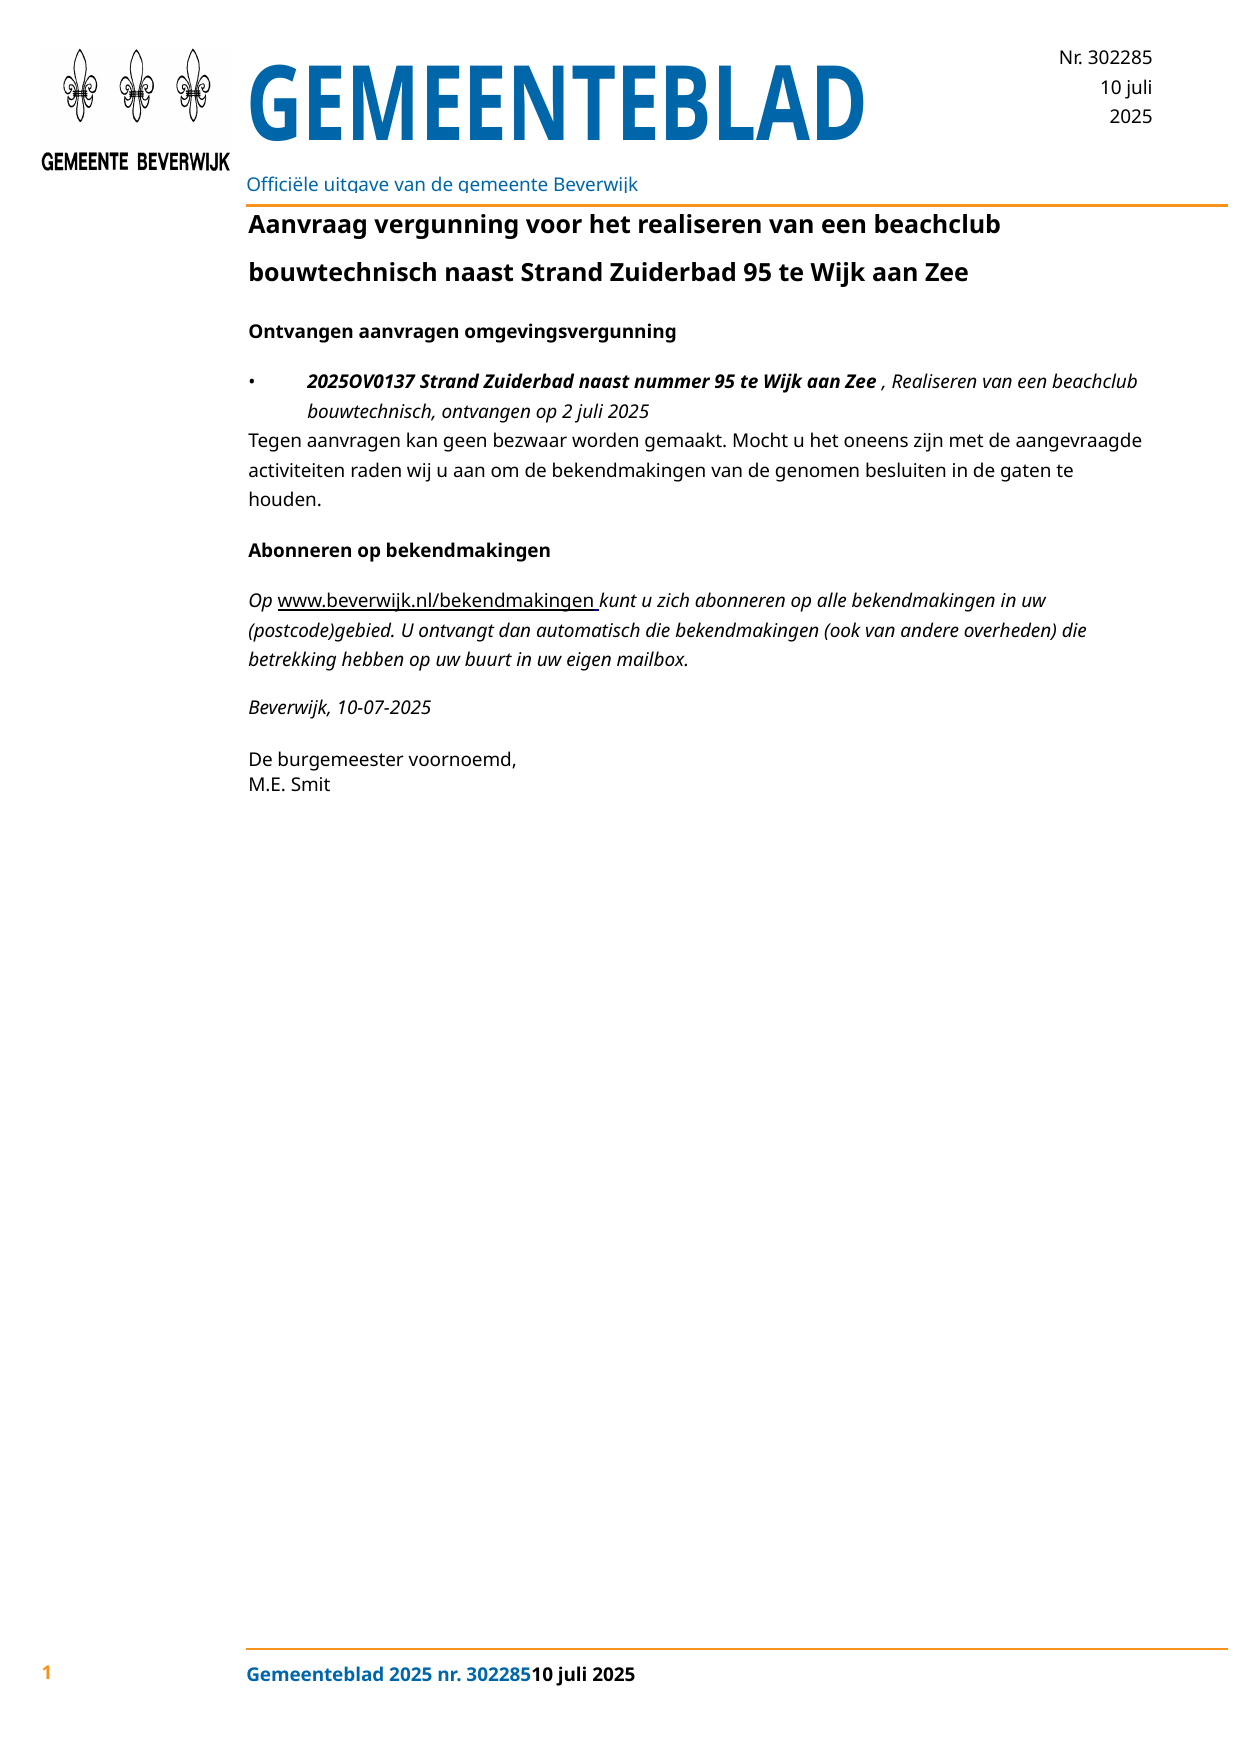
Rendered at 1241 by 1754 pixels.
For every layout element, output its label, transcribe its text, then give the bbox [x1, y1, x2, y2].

list 2025OV0137 Strand Zuiderbad naast nummer 95 te Wijk aan Zee , Realiseren van een beachclub bouwtechnisch, ontvangen op 2 juli 2025 [248, 368, 1152, 424]
text Ontvangen aanvragen omgevingsvergunning [248, 318, 1152, 344]
text Aanvraag vergunning voor het realiseren van een beachclub bouwtechnisch naast Strand Zuiderbad 95 te Wijk aan Zee [248, 207, 1152, 288]
text Tegen aanvragen kan geen bezwaar worden gemaakt. Mocht u het oneens zijn met de aangevraagde activiteiten raden wij u aan om de bekendmakingen van de genomen besluiten in de gaten te houden. [248, 427, 1152, 512]
text M.E. Smit [248, 772, 1152, 797]
text De burgemeester voornoemd, [248, 746, 1152, 772]
picture [41, 47, 231, 172]
text Beverwijk, 10-07-2025 [248, 694, 1152, 720]
text Op www.beverwijk.nl/bekendmakingen kunt u zich abonneren op alle bekendmakingen in uw (postcode)gebied. U ontvangt dan automatisch die bekendmakingen (ook van andere overheden) die betrekking hebben op uw buurt in uw eigen mailbox. [248, 587, 1152, 672]
text Abonneren op bekendmakingen [248, 537, 1152, 563]
